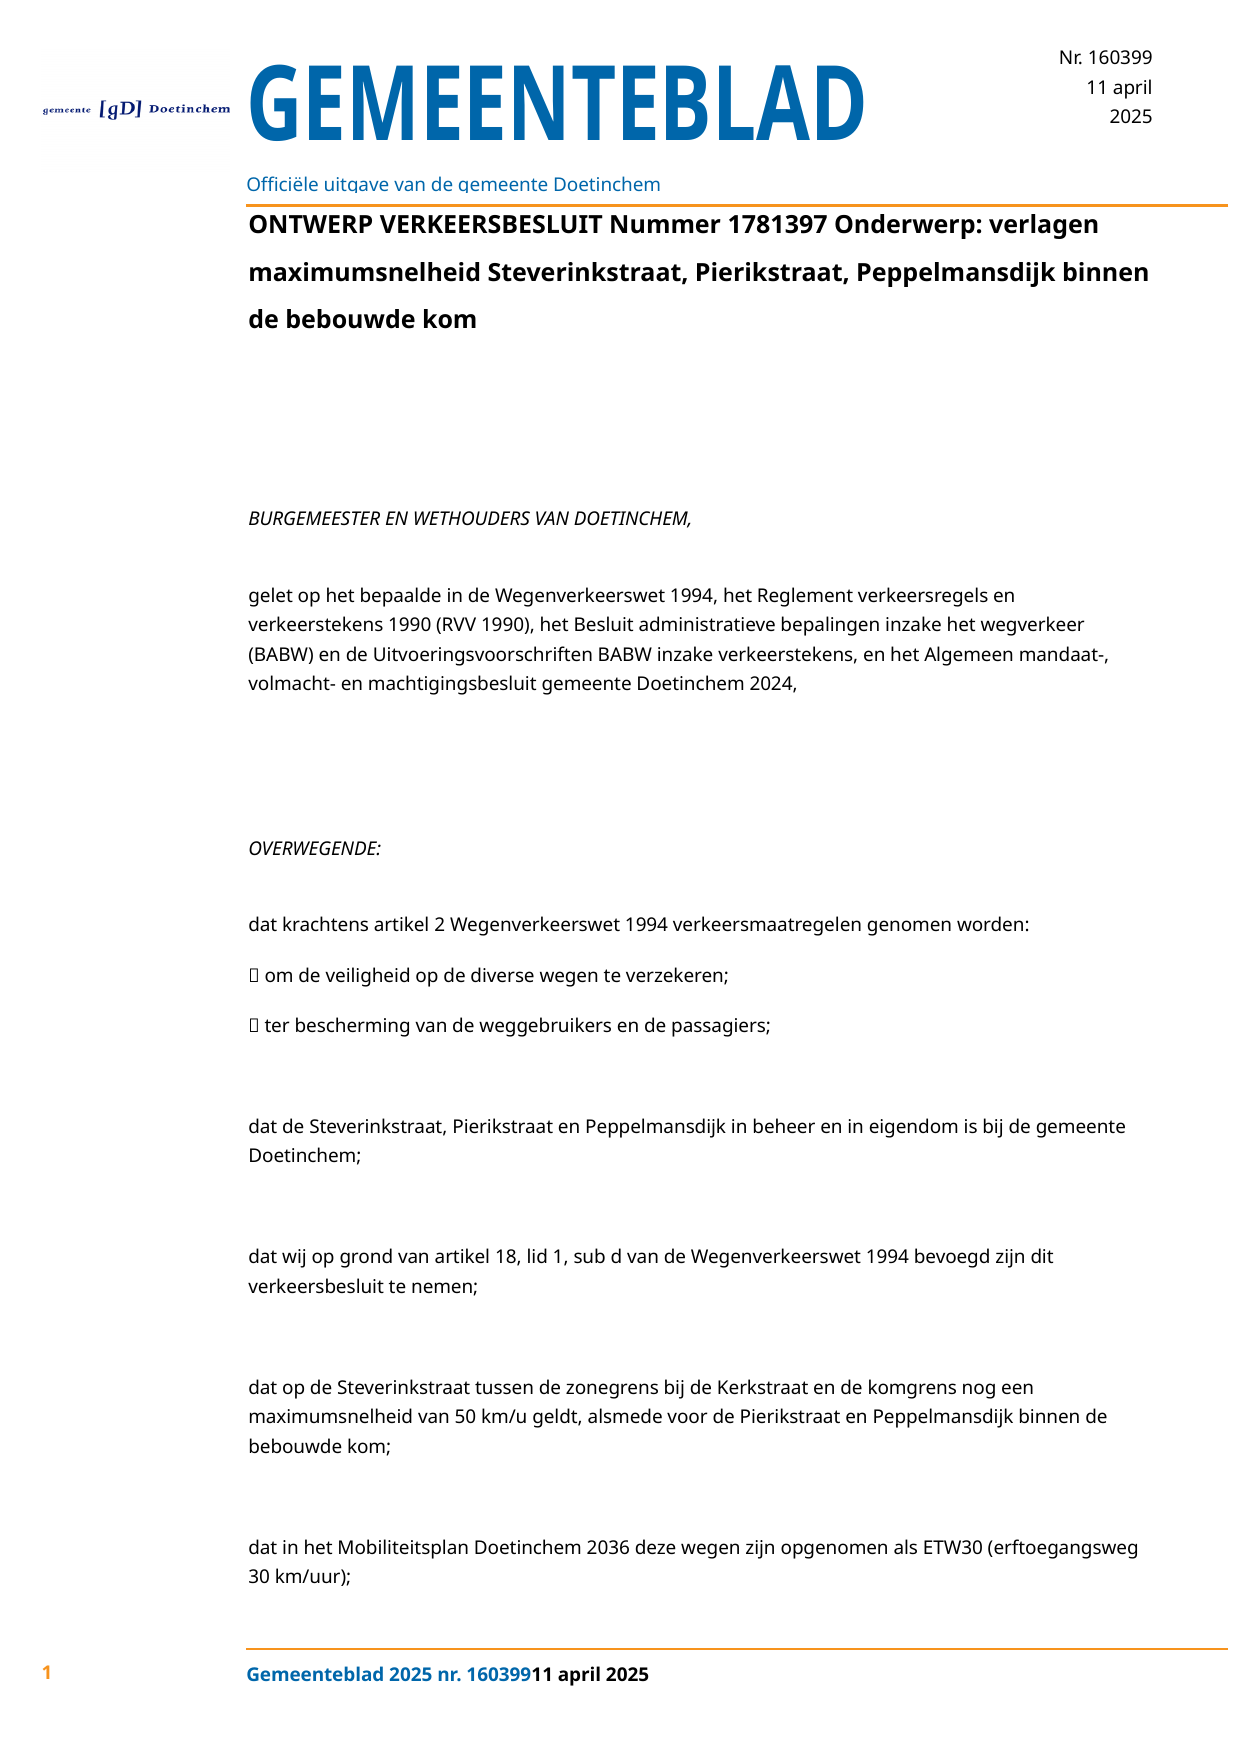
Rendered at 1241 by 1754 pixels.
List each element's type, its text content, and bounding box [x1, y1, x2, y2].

text  om de veiligheid op de diverse wegen te verzekeren; [248, 962, 1152, 988]
picture [41, 47, 231, 172]
text dat in het Mobiliteitsplan Doetinchem 2036 deze wegen zijn opgenomen als ETW30 (erftoegangsweg 30 km/uur); [248, 1534, 1152, 1589]
text dat op de Steverinkstraat tussen de zonegrens bij de Kerkstraat en de komgrens nog een maximumsnelheid van 50 km/u geldt, alsmede voor de Pierikstraat en Peppelmansdijk binnen de bebouwde kom; [248, 1374, 1152, 1459]
text dat krachtens artikel 2 Wegenverkeerswet 1994 verkeersmaatregelen genomen worden: [248, 911, 1152, 937]
text BURGEMEESTER EN WETHOUDERS VAN DOETINCHEM, [248, 506, 1152, 531]
text dat de Steverinkstraat, Pierikstraat en Peppelmansdijk in beheer en in eigendom is bij de gemeente Doetinchem; [248, 1113, 1152, 1168]
text ONTWERP VERKEERSBESLUIT Nummer 1781397 Onderwerp: verlagen maximumsnelheid Steverinkstraat, Pierikstraat, Peppelmansdijk binnen de bebouwde kom [248, 207, 1152, 336]
text OVERWEGENDE: [248, 835, 1152, 861]
text dat wij op grond van artikel 18, lid 1, sub d van de Wegenverkeerswet 1994 bevoegd zijn dit verkeersbesluit te nemen; [248, 1243, 1152, 1299]
text  ter bescherming van de weggebruikers en de passagiers; [248, 1012, 1152, 1038]
text gelet op het bepaalde in de Wegenverkeerswet 1994, het Reglement verkeersregels en verkeerstekens 1990 (RVV 1990), het Besluit administratieve bepalingen inzake het wegverkeer (BABW) en de Uitvoeringsvoorschriften BABW inzake verkeerstekens, en het Algemeen mandaat-, volmacht- en machtigingsbesluit gemeente Doetinchem 2024, [248, 582, 1152, 696]
